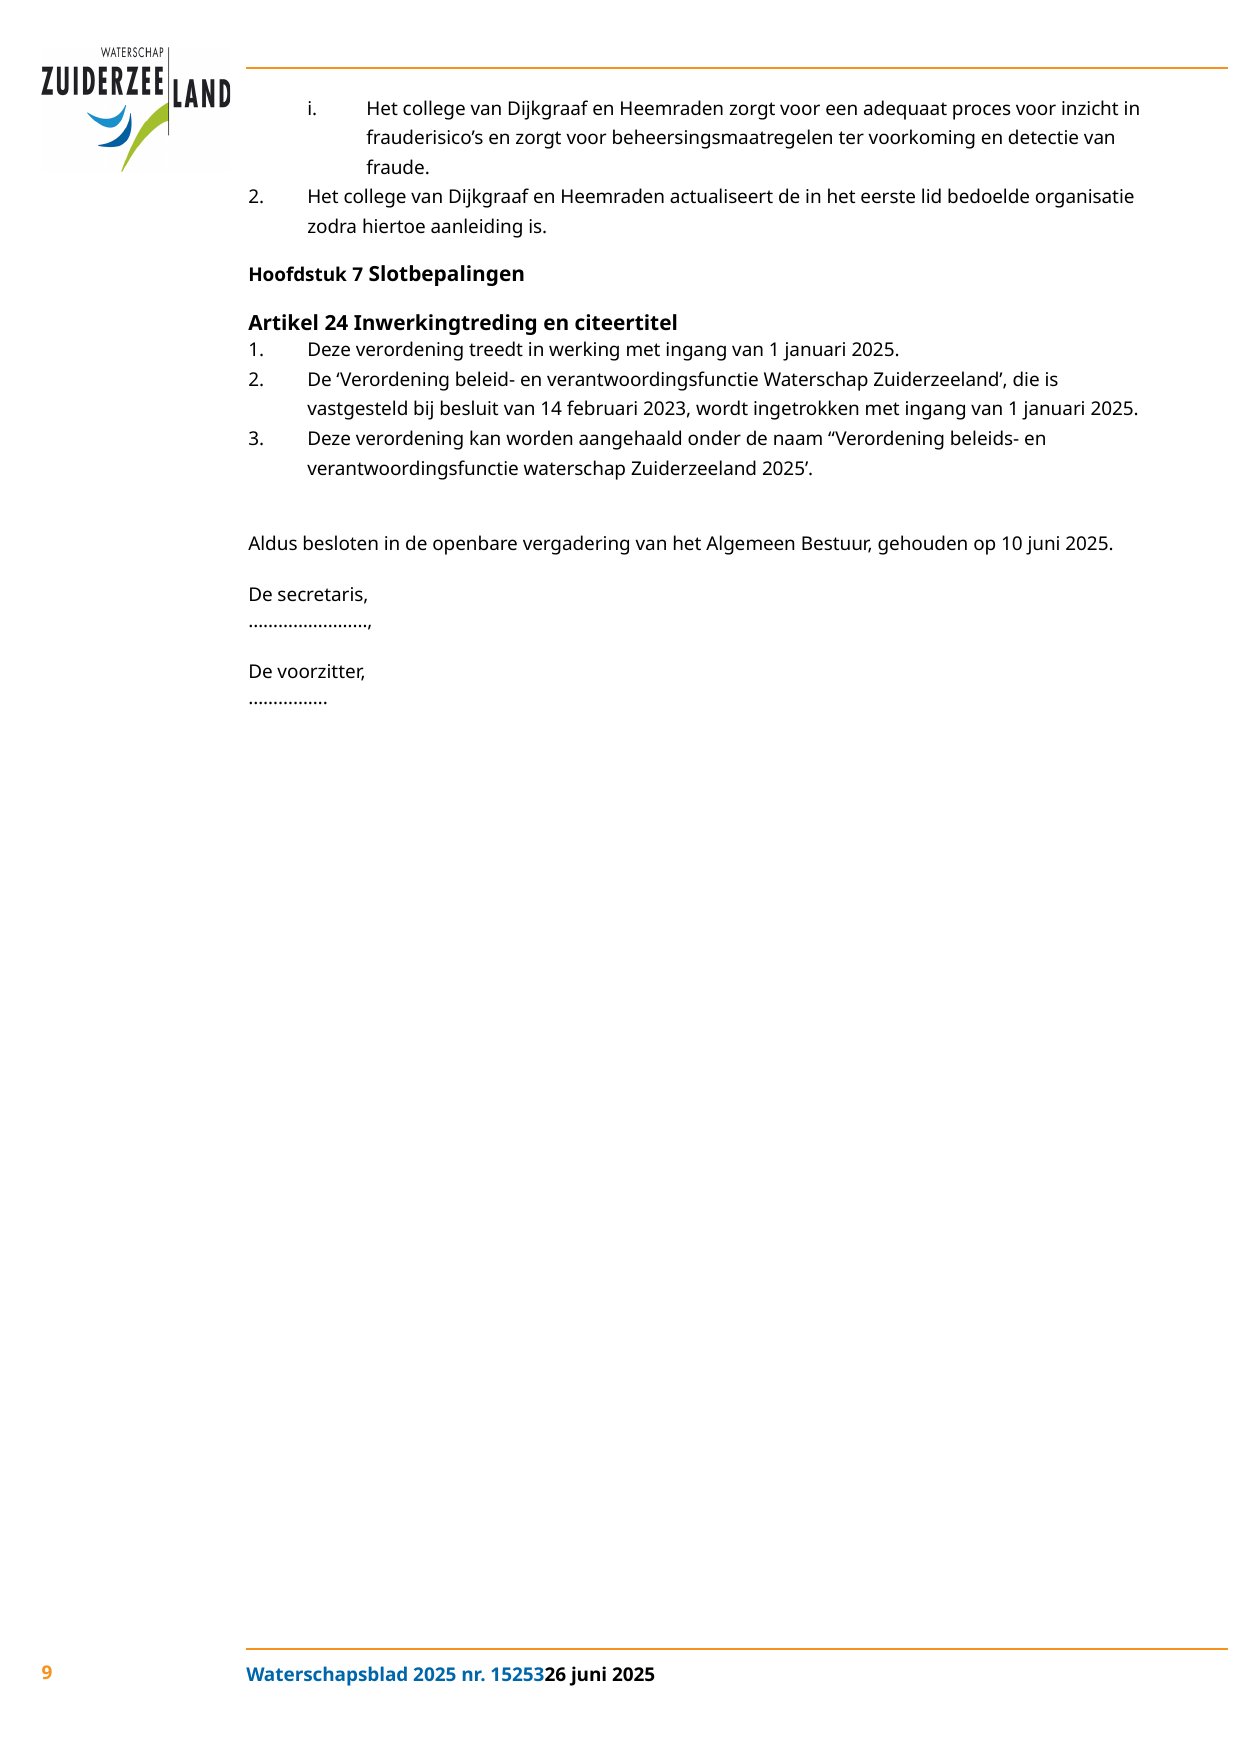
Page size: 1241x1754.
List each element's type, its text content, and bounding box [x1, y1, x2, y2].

picture [41, 47, 231, 172]
list Het college van Dijkgraaf en Heemraden zorgt voor een adequaat proces voor inzicht in frauderisico’s en zorgt voor beheersingsmaatregelen ter voorkoming en detectie van fraude. [307, 95, 1152, 180]
text Aldus besloten in de openbare vergadering van het Algemeen Bestuur, gehouden op 10 juni 2025. [248, 530, 1152, 556]
text ……………………, [248, 607, 1152, 633]
text De secretaris, [248, 581, 1152, 607]
list Deze verordening kan worden aangehaald onder de naam “Verordening beleids- en verantwoordingsfunctie waterschap Zuiderzeeland 2025’. [248, 425, 1152, 481]
list Deze verordening treedt in werking met ingang van 1 januari 2025. [248, 336, 1152, 362]
list Het college van Dijkgraaf en Heemraden actualiseert de in het eerste lid bedoelde organisatie zodra hiertoe aanleiding is. [248, 183, 1152, 239]
list De ‘Verordening beleid- en verantwoordingsfunctie Waterschap Zuiderzeeland’, die is vastgesteld bij besluit van 14 februari 2023, wordt ingetrokken met ingang van 1 januari 2025. [248, 366, 1152, 421]
text Artikel 24 Inwerkingtreding en citeertitel [248, 308, 1152, 336]
text De voorzitter, [248, 659, 1152, 684]
text ……………. [248, 684, 1152, 710]
text Hoofdstuk 7 Slotbepalingen [248, 259, 1152, 287]
